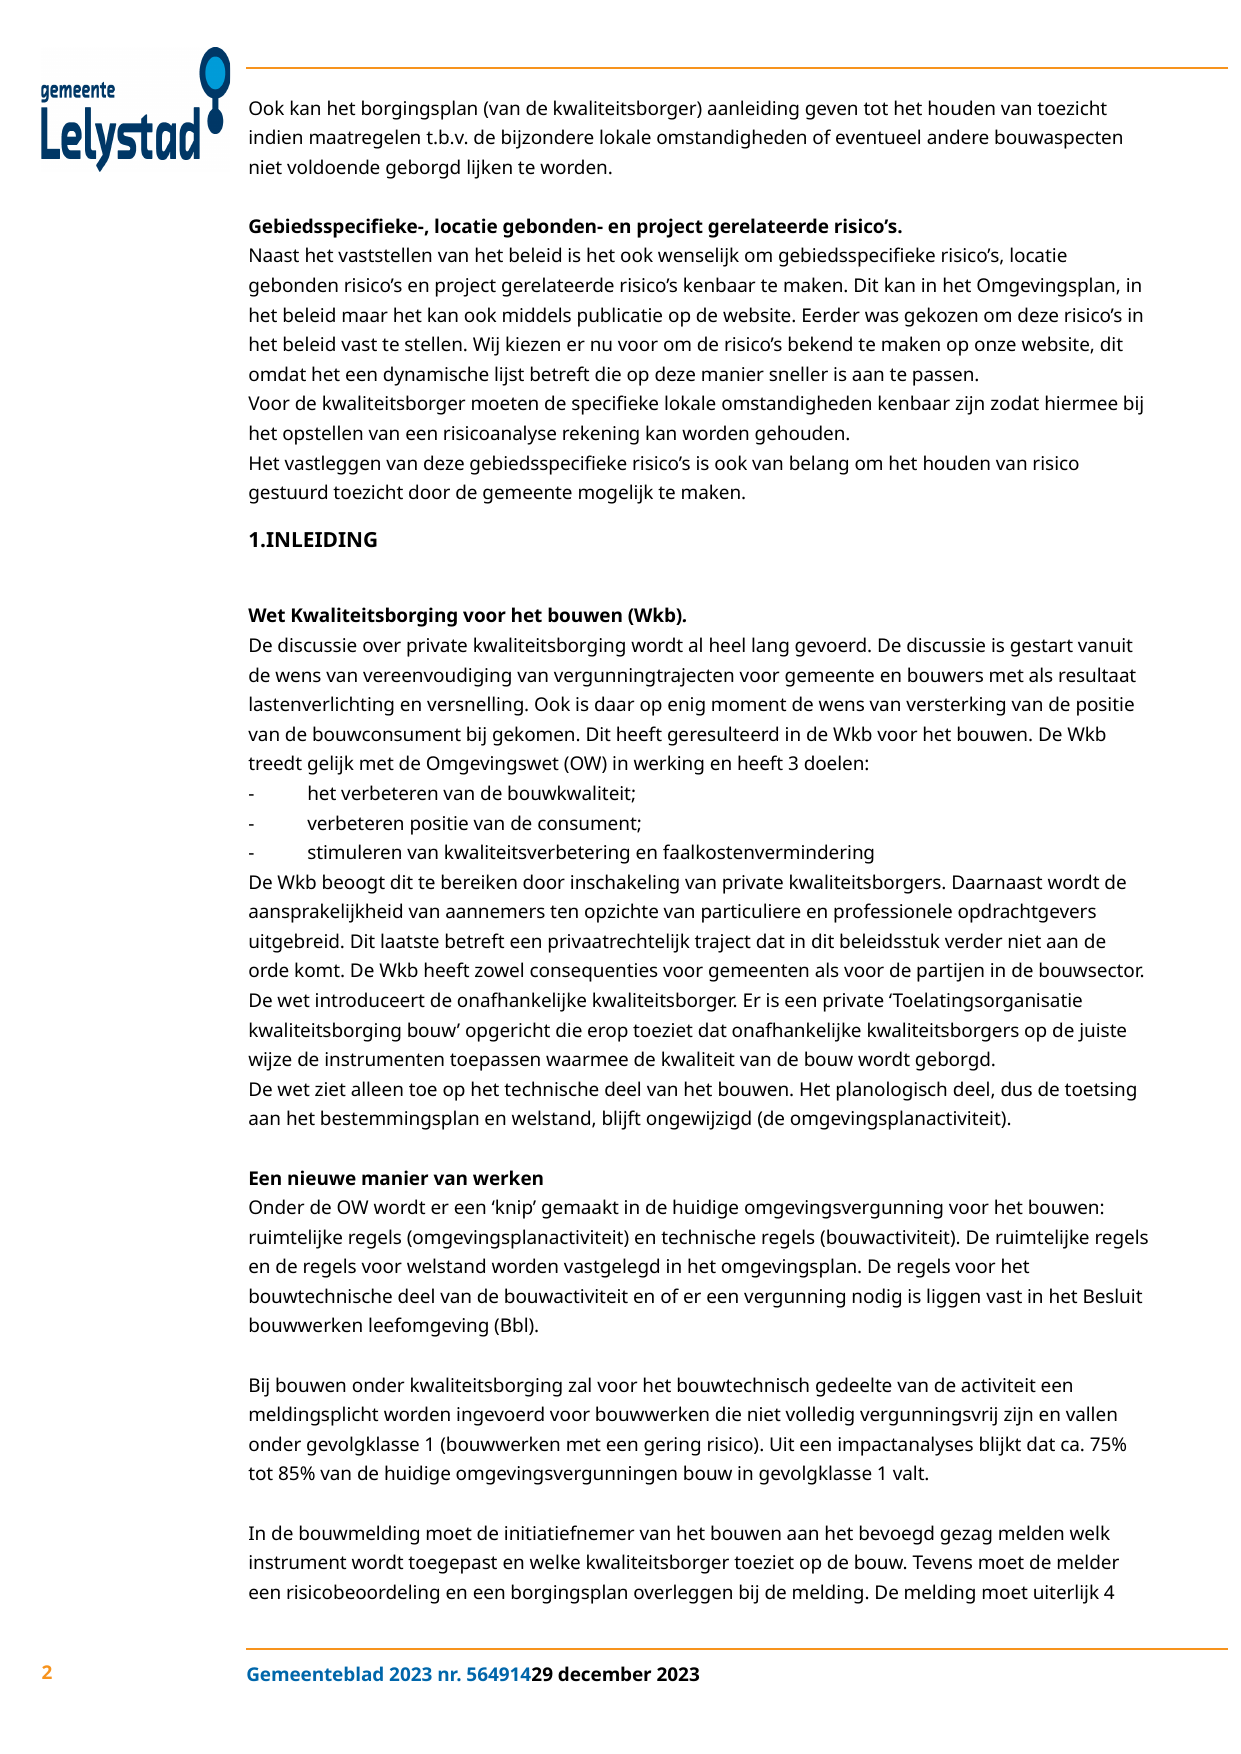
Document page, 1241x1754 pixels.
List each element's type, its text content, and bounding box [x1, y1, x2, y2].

text Naast het vaststellen van het beleid is het ook wenselijk om gebiedsspecifieke risico’s, locatie gebonden risico’s en project gerelateerde risico’s kenbaar te maken. Dit kan in het Omgevingsplan, in het beleid maar het kan ook middels publicatie op de website. Eerder was gekozen om deze risico’s in het beleid vast te stellen. Wij kiezen er nu voor om de risico’s bekend te maken op onze website, dit omdat het een dynamische lijst betreft die op deze manier sneller is aan te passen. [248, 243, 1152, 387]
text Bij bouwen onder kwaliteitsborging zal voor het bouwtechnisch gedeelte van de activiteit een meldingsplicht worden ingevoerd voor bouwwerken die niet volledig vergunningsvrij zijn en vallen onder gevolgklasse 1 (bouwwerken met een gering risico). Uit een impactanalyses blijkt dat ca. 75% tot 85% van de huidige omgevingsvergunningen bouw in gevolgklasse 1 valt. [248, 1372, 1152, 1486]
list stimuleren van kwaliteitsverbetering en faalkostenvermindering [248, 839, 1152, 865]
text De wet introduceert de onafhankelijke kwaliteitsborger. Er is een private ‘Toelatingsorganisatie kwaliteitsborging bouw’ opgericht die erop toeziet dat onafhankelijke kwaliteitsborgers op de juiste wijze de instrumenten toepassen waarmee de kwaliteit van de bouw wordt geborgd. [248, 987, 1152, 1072]
list het verbeteren van de bouwkwaliteit; [248, 780, 1152, 806]
text Ook kan het borgingsplan (van de kwaliteitsborger) aanleiding geven tot het houden van toezicht indien maatregelen t.b.v. de bijzondere lokale omstandigheden of eventueel andere bouwaspecten niet voldoende geborgd lijken te worden. [248, 95, 1152, 180]
picture [41, 47, 231, 172]
text Voor de kwaliteitsborger moeten de specifieke lokale omstandigheden kenbaar zijn zodat hiermee bij het opstellen van een risicoanalyse rekening kan worden gehouden. [248, 391, 1152, 446]
text Onder de OW wordt er een ‘knip’ gemaakt in de huidige omgevingsvergunning voor het bouwen: ruimtelijke regels (omgevingsplanactiviteit) en technische regels (bouwactiviteit). De ruimtelijke regels en de regels voor welstand worden vastgelegd in het omgevingsplan. De regels voor het bouwtechnische deel van de bouwactiviteit en of er een vergunning nodig is liggen vast in het Besluit bouwwerken leefomgeving (Bbl). [248, 1194, 1152, 1338]
text Wet Kwaliteitsborging voor het bouwen (Wkb). [248, 603, 1152, 628]
text Het vastleggen van deze gebiedsspecifieke risico’s is ook van belang om het houden van risico gestuurd toezicht door de gemeente mogelijk te maken. [248, 450, 1152, 505]
text Gebiedsspecifieke-, locatie gebonden- en project gerelateerde risico’s. [248, 213, 1152, 239]
text 1.INLEIDING [248, 525, 1152, 553]
text De wet ziet alleen toe op het technische deel van het bouwen. Het planologisch deel, dus de toetsing aan het bestemmingsplan en welstand, blijft ongewijzigd (de omgevingsplanactiviteit). [248, 1076, 1152, 1131]
text De Wkb beoogt dit te bereiken door inschakeling van private kwaliteitsborgers. Daarnaast wordt de aansprakelijkheid van aannemers ten opzichte van particuliere en professionele opdrachtgevers uitgebreid. Dit laatste betreft een privaatrechtelijk traject dat in dit beleidsstuk verder niet aan de orde komt. De Wkb heeft zowel consequenties voor gemeenten als voor de partijen in de bouwsector. [248, 869, 1152, 983]
text De discussie over private kwaliteitsborging wordt al heel lang gevoerd. De discussie is gestart vanuit de wens van vereenvoudiging van vergunningtrajecten voor gemeente en bouwers met als resultaat lastenverlichting en versnelling. Ook is daar op enig moment de wens van versterking van de positie van de bouwconsument bij gekomen. Dit heeft geresulteerd in de Wkb voor het bouwen. De Wkb treedt gelijk met de Omgevingswet (OW) in werking en heeft 3 doelen: [248, 632, 1152, 776]
text In de bouwmelding moet de initiatiefnemer van het bouwen aan het bevoegd gezag melden welk instrument wordt toegepast en welke kwaliteitsborger toeziet op de bouw. Tevens moet de melder een risicobeoordeling en een borgingsplan overleggen bij de melding. De melding moet uiterlijk 4 [248, 1520, 1152, 1605]
list verbeteren positie van de consument; [248, 810, 1152, 836]
text Een nieuwe manier van werken [248, 1165, 1152, 1191]
